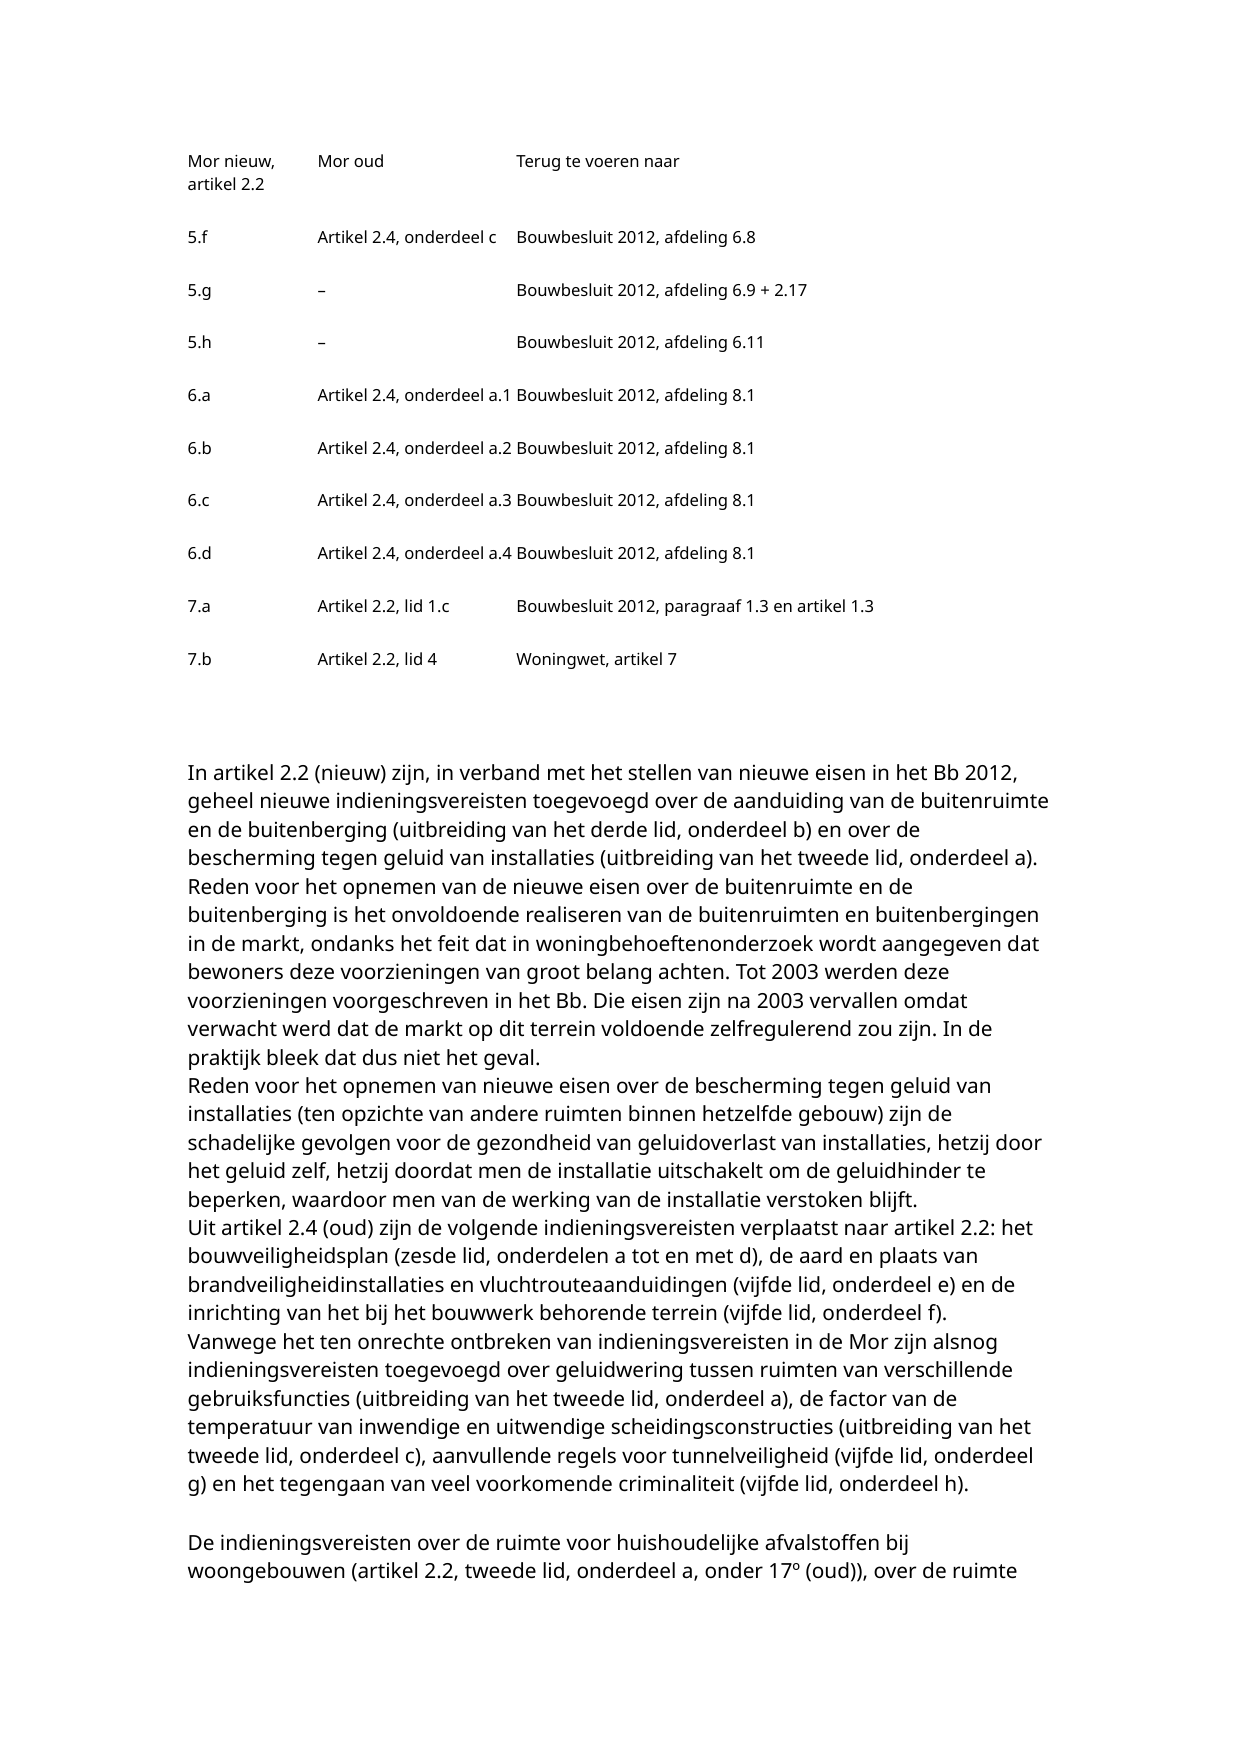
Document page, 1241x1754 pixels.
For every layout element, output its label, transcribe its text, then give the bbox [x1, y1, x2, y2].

text Reden voor het opnemen van nieuwe eisen over de bescherming tegen geluid van installaties (ten opzichte van andere ruimten binnen hetzelfde gebouw) zijn de schadelijke gevolgen voor de gezondheid van geluidoverlast van installaties, hetzij door het geluid zelf, hetzij doordat men de installatie uitschakelt om de geluidhinder te beperken, waardoor men van de werking van de installatie verstoken blijft. [187, 1071, 1053, 1213]
text De indieningsvereisten over de ruimte voor huishoudelijke afvalstoffen bij woongebouwen (artikel 2.2, tweede lid, onderdeel a, onder 17º (oud)), over de ruimte [187, 1528, 1053, 1584]
table_header Mor nieuw, artikel 2.2 [188, 150, 317, 225]
table_cell Artikel 2.4, onderdeel c [317, 225, 516, 278]
text Reden voor het opnemen van de nieuwe eisen over de buitenruimte en de buitenberging is het onvoldoende realiseren van de buitenruimten en buitenbergingen in de markt, ondanks het feit dat in woningbehoeftenonderzoek wordt aangegeven dat bewoners deze voorzieningen van groot belang achten. Tot 2003 werden deze voorzieningen voorgeschreven in het Bb. Die eisen zijn na 2003 vervallen omdat verwacht werd dat de markt op dit terrein voldoende zelfregulerend zou zijn. In de praktijk bleek dat dus niet het geval. [187, 872, 1053, 1071]
table_cell Bouwbesluit 2012, paragraaf 1.3 en artikel 1.3 [516, 594, 1053, 647]
table_cell 5.g [188, 278, 317, 331]
table_cell 6.b [188, 436, 317, 489]
text Uit artikel 2.4 (oud) zijn de volgende indieningsvereisten verplaatst naar artikel 2.2: het bouwveiligheidsplan (zesde lid, onderdelen a tot en met d), de aard en plaats van brandveiligheidinstallaties en vluchtrouteaanduidingen (vijfde lid, onderdeel e) en de inrichting van het bij het bouwwerk behorende terrein (vijfde lid, onderdeel f). [187, 1213, 1053, 1327]
text Vanwege het ten onrechte ontbreken van indieningsvereisten in de Mor zijn alsnog indieningsvereisten toegevoegd over geluidwering tussen ruimten van verschillende gebruiksfuncties (uitbreiding van het tweede lid, onderdeel a), de factor van de temperatuur van inwendige en uitwendige scheidingsconstructies (uitbreiding van het tweede lid, onderdeel c), aanvullende regels voor tunnelveiligheid (vijfde lid, onderdeel g) en het tegengaan van veel voorkomende criminaliteit (vijfde lid, onderdeel h). [187, 1327, 1053, 1498]
table_cell Artikel 2.2, lid 4 [317, 647, 516, 700]
table_cell Artikel 2.2, lid 1.c [317, 594, 516, 647]
table_cell Bouwbesluit 2012, afdeling 6.8 [516, 225, 1053, 278]
table_cell – [317, 278, 516, 331]
table_cell 6.d [188, 542, 317, 594]
table_cell Bouwbesluit 2012, afdeling 6.11 [516, 331, 1053, 383]
table_cell 7.a [188, 594, 317, 647]
table_cell Artikel 2.4, onderdeel a.3 [317, 489, 516, 542]
table_cell 5.h [188, 331, 317, 383]
text In artikel 2.2 (nieuw) zijn, in verband met het stellen van nieuwe eisen in het Bb 2012, geheel nieuwe indieningsvereisten toegevoegd over de aanduiding van de buitenruimte en de buitenberging (uitbreiding van het derde lid, onderdeel b) en over de bescherming tegen geluid van installaties (uitbreiding van het tweede lid, onderdeel a). [187, 758, 1053, 872]
table_header Terug te voeren naar [516, 150, 1053, 225]
table_cell Bouwbesluit 2012, afdeling 8.1 [516, 384, 1053, 436]
table_cell Bouwbesluit 2012, afdeling 8.1 [516, 489, 1053, 542]
table_header Mor oud [317, 150, 516, 225]
table_cell Bouwbesluit 2012, afdeling 8.1 [516, 436, 1053, 489]
table_cell – [317, 331, 516, 383]
table_cell Bouwbesluit 2012, afdeling 6.9 + 2.17 [516, 278, 1053, 331]
table_cell 6.c [188, 489, 317, 542]
table_cell 6.a [188, 384, 317, 436]
table_cell 5.f [188, 225, 317, 278]
table_cell Artikel 2.4, onderdeel a.4 [317, 542, 516, 594]
table_cell Artikel 2.4, onderdeel a.2 [317, 436, 516, 489]
table_cell Artikel 2.4, onderdeel a.1 [317, 384, 516, 436]
table_cell 7.b [188, 647, 317, 700]
table_cell Woningwet, artikel 7 [516, 647, 1053, 700]
table_cell Bouwbesluit 2012, afdeling 8.1 [516, 542, 1053, 594]
